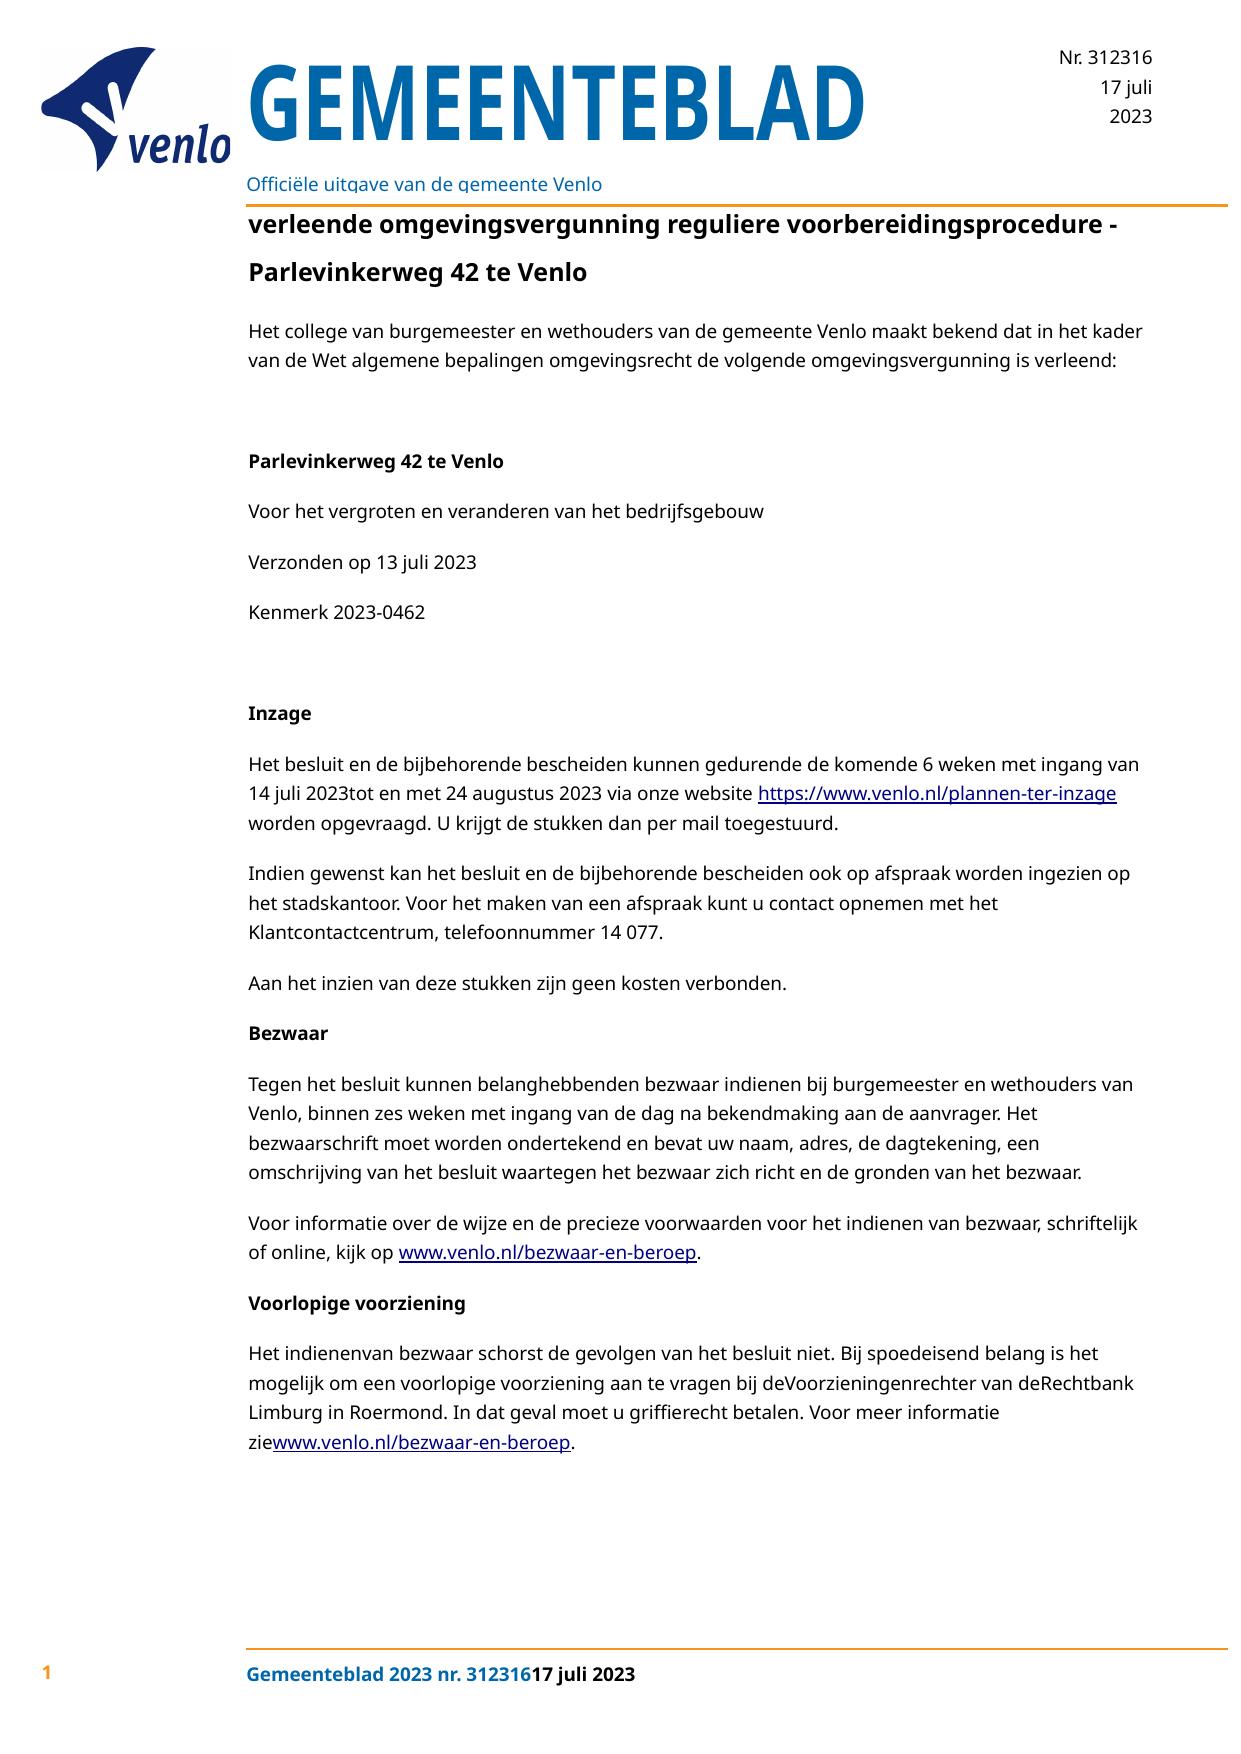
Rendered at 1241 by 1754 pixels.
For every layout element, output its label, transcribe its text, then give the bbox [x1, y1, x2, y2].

text Bezwaar [248, 1020, 1152, 1046]
text Indien gewenst kan het besluit en de bijbehorende bescheiden ook op afspraak worden ingezien op het stadskantoor. Voor het maken van een afspraak kunt u contact opnemen met het Klantcontactcentrum, telefoonnummer 14 077. [248, 860, 1152, 945]
text Tegen het besluit kunnen belanghebbenden bezwaar indienen bij burgemeester en wethouders van Venlo, binnen zes weken met ingang van de dag na bekendmaking aan de aanvrager. Het bezwaarschrift moet worden ondertekend en bevat uw naam, adres, de dagtekening, een omschrijving van het besluit waartegen het bezwaar zich richt en de gronden van het bezwaar. [248, 1071, 1152, 1185]
text Voorlopige voorziening [248, 1290, 1152, 1316]
text Het besluit en de bijbehorende bescheiden kunnen gedurende de komende 6 weken met ingang van 14 juli 2023tot en met 24 augustus 2023 via onze website https://www.venlo.nl/plannen-ter-inzage worden opgevraagd. U krijgt de stukken dan per mail toegestuurd. [248, 751, 1152, 836]
text verleende omgevingsvergunning reguliere voorbereidingsprocedure - Parlevinkerweg 42 te Venlo [248, 207, 1152, 288]
text Het indienenvan bezwaar schorst de gevolgen van het besluit niet. Bij spoedeisend belang is het mogelijk om een voorlopige voorziening aan te vragen bij deVoorzieningenrechter van deRechtbank Limburg in Roermond. In dat geval moet u griffierecht betalen. Voor meer informatie ziewww.venlo.nl/bezwaar-en-beroep. [248, 1340, 1152, 1455]
text Aan het inzien van deze stukken zijn geen kosten verbonden. [248, 970, 1152, 996]
text Het college van burgemeester en wethouders van de gemeente Venlo maakt bekend dat in het kader van de Wet algemene bepalingen omgevingsrecht de volgende omgevingsvergunning is verleend: [248, 318, 1152, 373]
text Inzage [248, 700, 1152, 726]
text Parlevinkerweg 42 te Venlo [248, 448, 1152, 474]
text Voor informatie over de wijze en de precieze voorwaarden voor het indienen van bezwaar, schriftelijk of online, kijk op www.venlo.nl/bezwaar-en-beroep. [248, 1210, 1152, 1265]
text Voor het vergroten en veranderen van het bedrijfsgebouw [248, 499, 1152, 524]
picture [41, 47, 231, 172]
text Kenmerk 2023-0462 [248, 599, 1152, 625]
text Verzonden op 13 juli 2023 [248, 549, 1152, 575]
